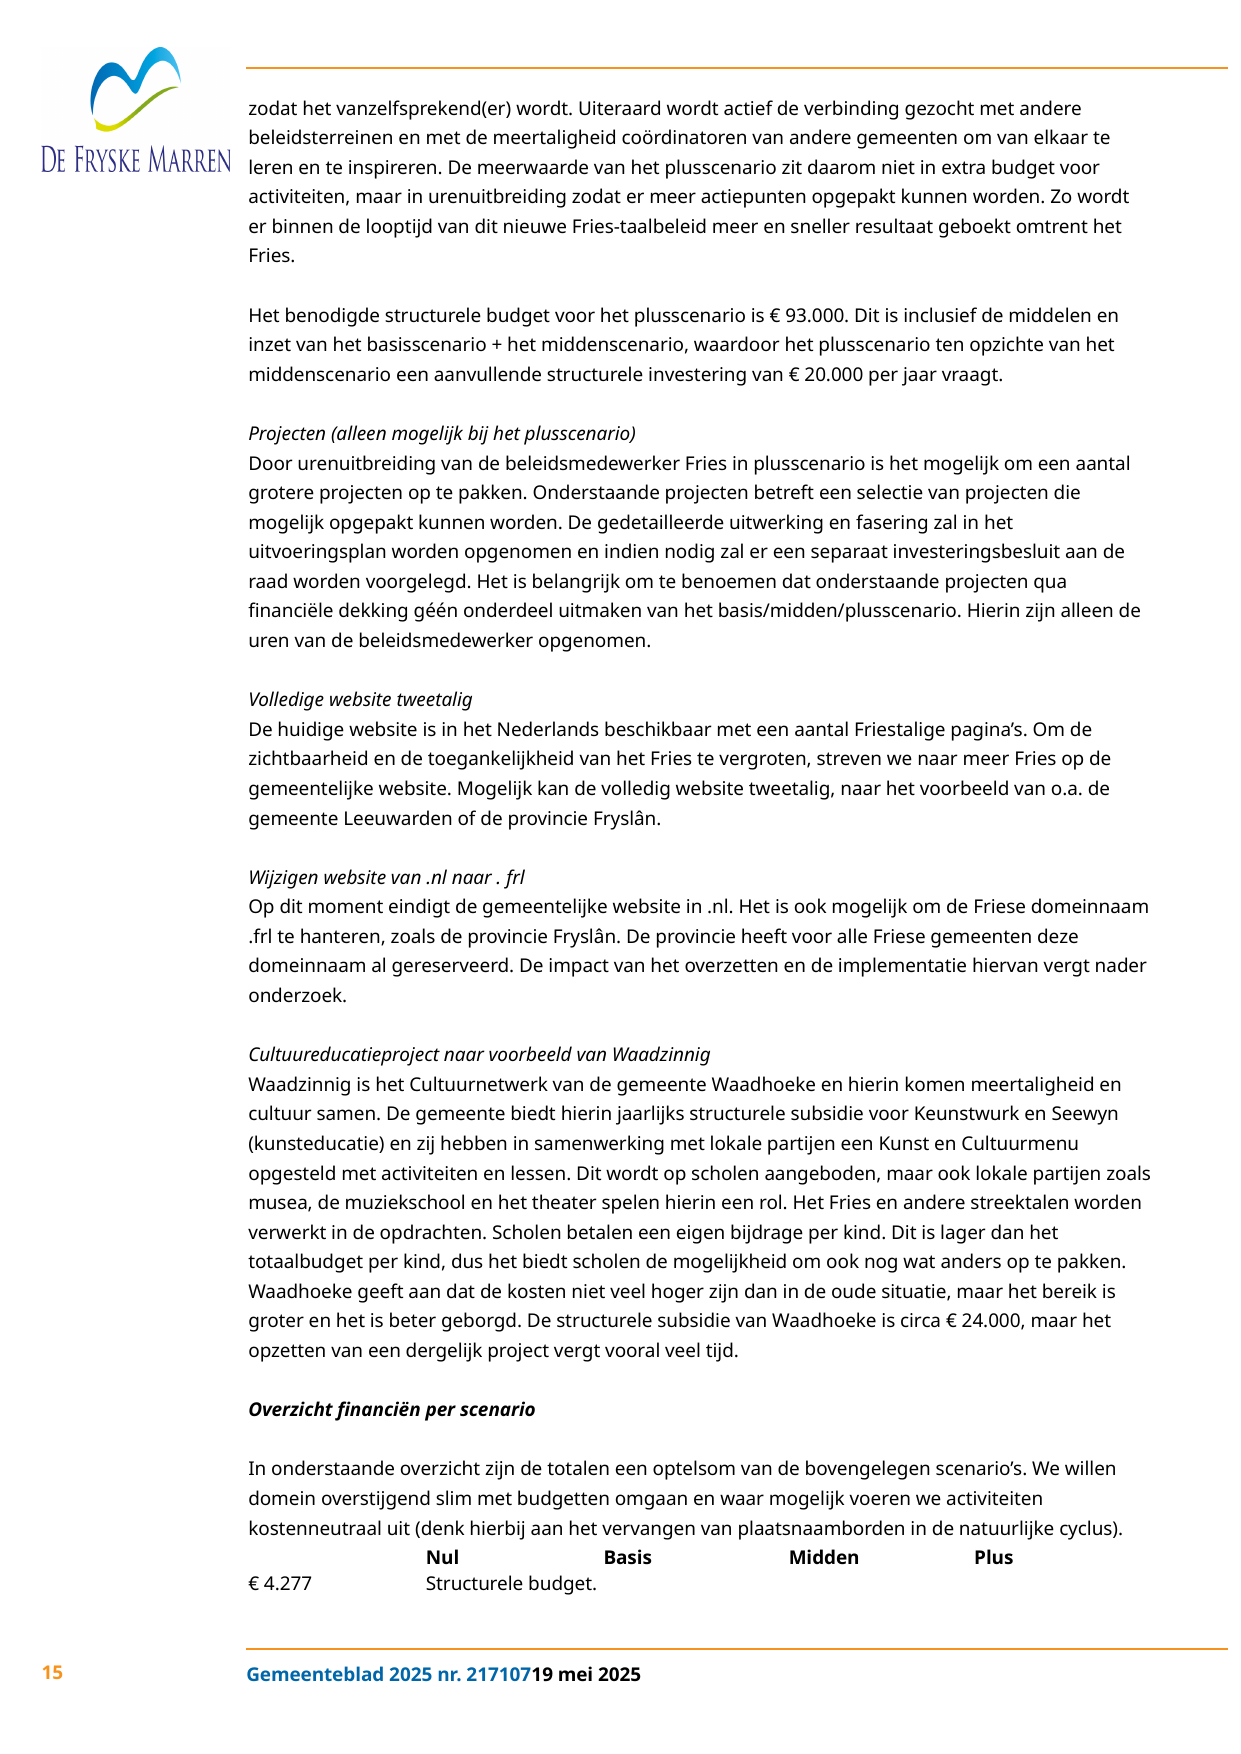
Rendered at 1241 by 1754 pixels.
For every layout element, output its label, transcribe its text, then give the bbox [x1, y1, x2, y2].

text De huidige website is in het Nederlands beschikbaar met een aantal Friestalige pagina’s. Om de zichtbaarheid en de toegankelijkheid van het Fries te vergroten, streven we naar meer Fries op de gemeentelijke website. Mogelijk kan de volledig website tweetalig, naar het voorbeeld van o.a. de gemeente Leeuwarden of de provincie Fryslân. [248, 716, 1152, 831]
text Op dit moment eindigt de gemeentelijke website in .nl. Het is ook mogelijk om de Friese domeinnaam .frl te hanteren, zoals de provincie Fryslân. De provincie heeft voor alle Friese gemeenten deze domeinnaam al gereserveerd. De impact van het overzetten en de implementatie hiervan vergt nader onderzoek. [248, 893, 1152, 1008]
text Waadzinnig is het Cultuurnetwerk van de gemeente Waadhoeke en hierin komen meertaligheid en cultuur samen. De gemeente biedt hierin jaarlijks structurele subsidie voor Keunstwurk en Seewyn (kunsteducatie) en zij hebben in samenwerking met lokale partijen een Kunst en Cultuurmenu opgesteld met activiteiten en lessen. Dit wordt op scholen aangeboden, maar ook lokale partijen zoals musea, de muziekschool en het theater spelen hierin een rol. Het Fries en andere streektalen worden verwerkt in de opdrachten. Scholen betalen een eigen bijdrage per kind. Dit is lager dan het totaalbudget per kind, dus het biedt scholen de mogelijkheid om ook nog wat anders op te pakken. Waadhoeke geeft aan dat de kosten niet veel hoger zijn dan in de oude situatie, maar het bereik is groter en het is beter geborgd. De structurele subsidie van Waadhoeke is circa € 24.000, maar het opzetten van een dergelijk project vergt vooral veel tijd. [248, 1071, 1152, 1363]
text zodat het vanzelfsprekend(er) wordt. Uiteraard wordt actief de verbinding gezocht met andere beleidsterreinen en met de meertaligheid coördinatoren van andere gemeenten om van elkaar te leren en te inspireren. De meerwaarde van het plusscenario zit daarom niet in extra budget voor activiteiten, maar in urenuitbreiding zodat er meer actiepunten opgepakt kunnen worden. Zo wordt er binnen de looptijd van dit nieuwe Fries-taalbeleid meer en sneller resultaat geboekt omtrent het Fries. [248, 95, 1152, 268]
table_header Basis [603, 1545, 788, 1570]
table_header [248, 1545, 426, 1570]
text Wijzigen website van .nl naar . frl [248, 864, 1152, 890]
text Cultuureducatieproject naar voorbeeld van Waadzinnig [248, 1041, 1152, 1067]
table_cell Structurele budget. [426, 1570, 603, 1596]
table_cell € 4.277 [248, 1570, 426, 1596]
picture [41, 47, 231, 172]
table_header Nul [426, 1545, 603, 1570]
text Door urenuitbreiding van de beleidsmedewerker Fries in plusscenario is het mogelijk om een aantal grotere projecten op te pakken. Onderstaande projecten betreft een selectie van projecten die mogelijk opgepakt kunnen worden. De gedetailleerde uitwerking en fasering zal in het uitvoeringsplan worden opgenomen en indien nodig zal er een separaat investeringsbesluit aan de raad worden voorgelegd. Het is belangrijk om te benoemen dat onderstaande projecten qua financiële dekking géén onderdeel uitmaken van het basis/midden/plusscenario. Hierin zijn alleen de uren van de beleidsmedewerker opgenomen. [248, 450, 1152, 653]
table_cell [789, 1570, 974, 1596]
table_cell [603, 1570, 788, 1596]
table_cell [974, 1570, 1152, 1596]
text Projecten (alleen mogelijk bij het plusscenario) [248, 420, 1152, 446]
text Volledige website tweetalig [248, 686, 1152, 712]
table_header Midden [789, 1545, 974, 1570]
table_header Plus [974, 1545, 1152, 1570]
text Het benodigde structurele budget voor het plusscenario is € 93.000. Dit is inclusief de middelen en inzet van het basisscenario + het middenscenario, waardoor het plusscenario ten opzichte van het middenscenario een aanvullende structurele investering van € 20.000 per jaar vraagt. [248, 302, 1152, 387]
text Overzicht financiën per scenario [248, 1396, 1152, 1422]
text In onderstaande overzicht zijn de totalen een optelsom van de bovengelegen scenario’s. We willen domein overstijgend slim met budgetten omgaan en waar mogelijk voeren we activiteiten kostenneutraal uit (denk hierbij aan het vervangen van plaatsnaamborden in de natuurlijke cyclus). [248, 1456, 1152, 1541]
